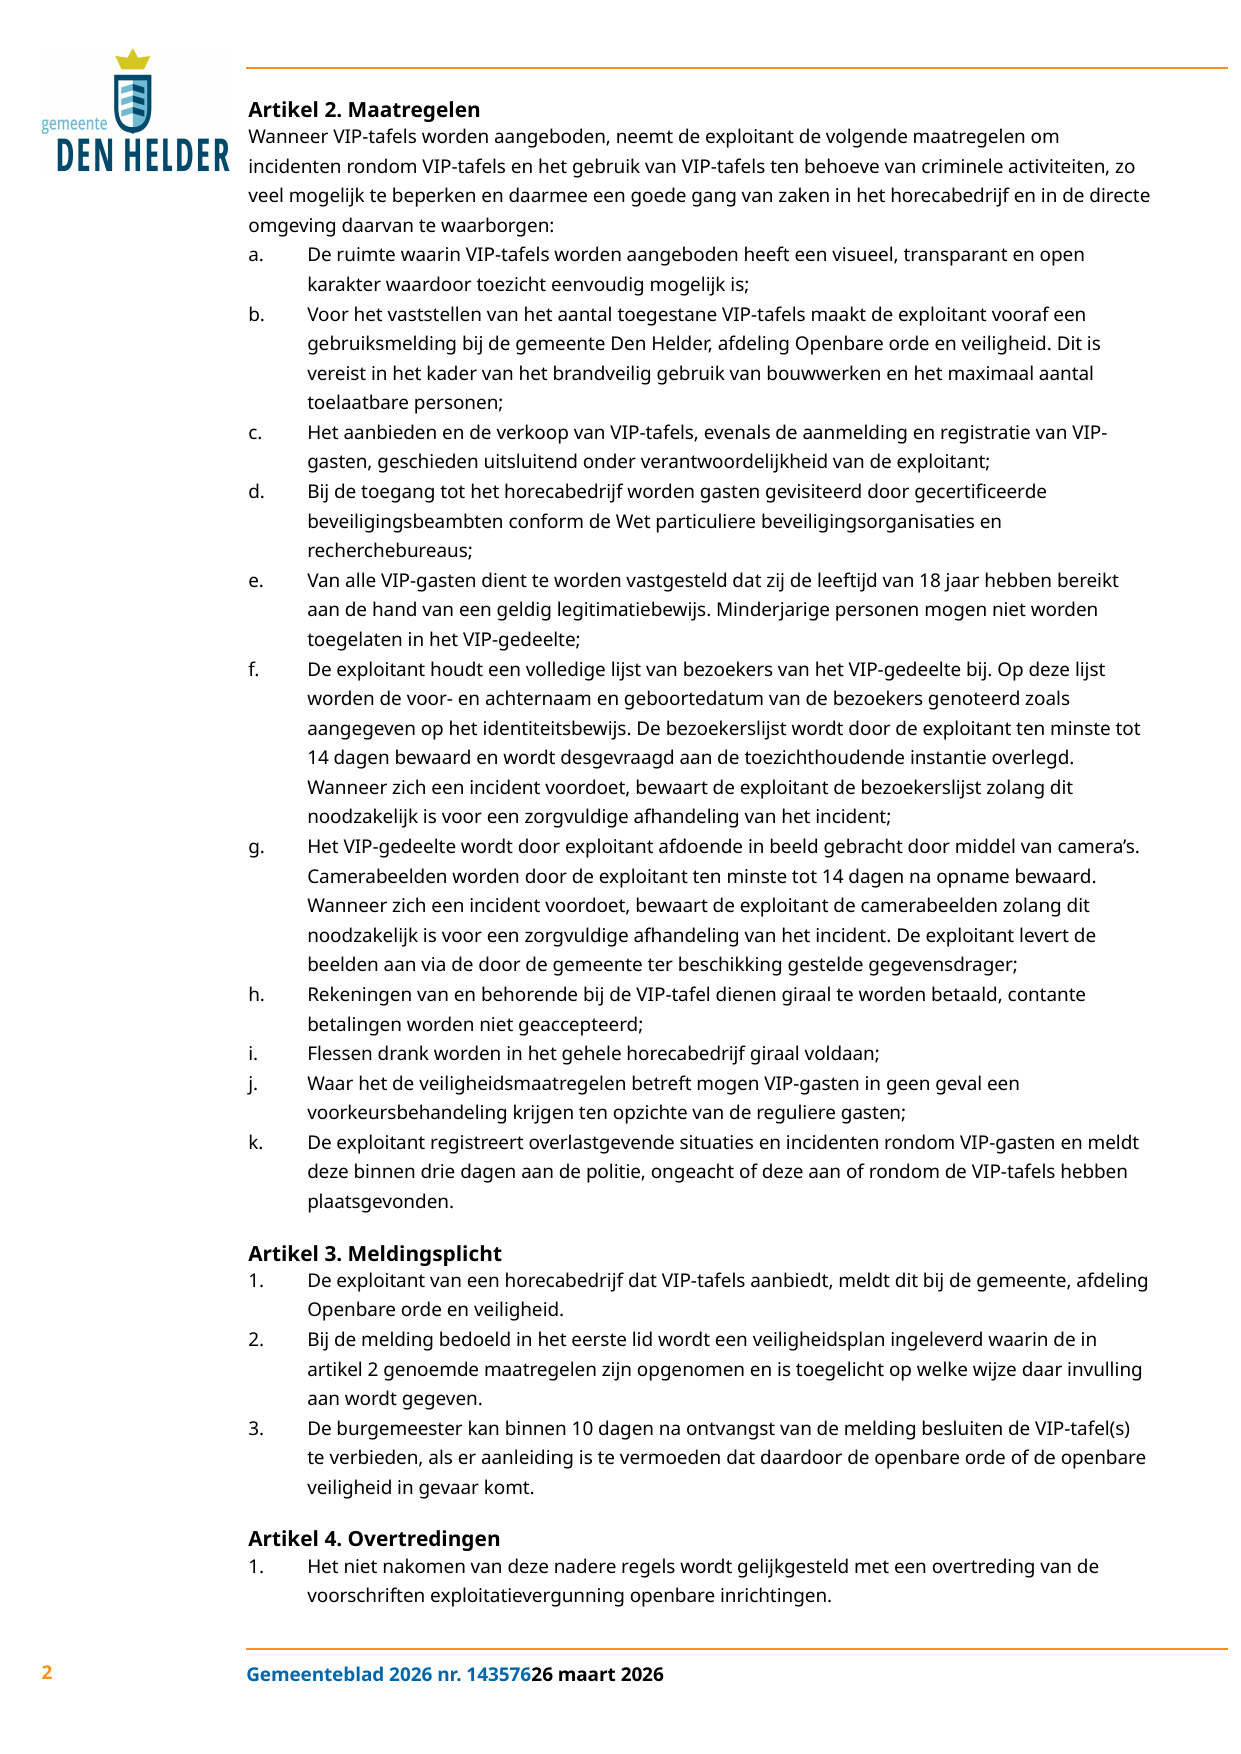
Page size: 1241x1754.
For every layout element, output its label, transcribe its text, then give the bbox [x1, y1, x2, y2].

text Artikel 3. Meldingsplicht [248, 1239, 1152, 1267]
list Rekeningen van en behorende bij de VIP-tafel dienen giraal te worden betaald, contante betalingen worden niet geaccepteerd; [248, 981, 1152, 1036]
list Waar het de veiligheidsmaatregelen betreft mogen VIP-gasten in geen geval een voorkeursbehandeling krijgen ten opzichte van de reguliere gasten; [248, 1070, 1152, 1125]
list De exploitant van een horecabedrijf dat VIP-tafels aanbiedt, meldt dit bij de gemeente, afdeling Openbare orde en veiligheid. [248, 1267, 1152, 1322]
list De exploitant houdt een volledige lijst van bezoekers van het VIP-gedeelte bij. Op deze lijst worden de voor- en achternaam en geboortedatum van de bezoekers genoteerd zoals aangegeven op het identiteitsbewijs. De bezoekerslijst wordt door de exploitant ten minste tot 14 dagen bewaard en wordt desgevraagd aan de toezichthoudende instantie overlegd. Wanneer zich een incident voordoet, bewaart de exploitant de bezoekerslijst zolang dit noodzakelijk is voor een zorgvuldige afhandeling van het incident; [248, 656, 1152, 829]
list Het VIP-gedeelte wordt door exploitant afdoende in beeld gebracht door middel van camera’s. Camerabeelden worden door de exploitant ten minste tot 14 dagen na opname bewaard. Wanneer zich een incident voordoet, bewaart de exploitant de camerabeelden zolang dit noodzakelijk is voor een zorgvuldige afhandeling van het incident. De exploitant levert de beelden aan via de door de gemeente ter beschikking gestelde gegevensdrager; [248, 833, 1152, 977]
picture [41, 47, 231, 172]
list Voor het vaststellen van het aantal toegestane VIP-tafels maakt de exploitant vooraf een gebruiksmelding bij de gemeente Den Helder, afdeling Openbare orde en veiligheid. Dit is vereist in het kader van het brandveilig gebruik van bouwwerken en het maximaal aantal toelaatbare personen; [248, 301, 1152, 415]
list Bij de toegang tot het horecabedrijf worden gasten gevisiteerd door gecertificeerde beveiligingsbeambten conform de Wet particuliere beveiligingsorganisaties en recherchebureaus; [248, 478, 1152, 563]
list Het niet nakomen van deze nadere regels wordt gelijkgesteld met een overtreding van de voorschriften exploitatievergunning openbare inrichtingen. [248, 1553, 1152, 1608]
picture [130, 157, 135, 172]
text Artikel 2. Maatregelen [248, 95, 1152, 123]
list Het aanbieden en de verkoop van VIP-tafels, evenals de aanmelding en registratie van VIP-gasten, geschieden uitsluitend onder verantwoordelijkheid van de exploitant; [248, 419, 1152, 474]
text Artikel 4. Overtredingen [248, 1524, 1152, 1553]
picture [182, 144, 187, 165]
list De burgemeester kan binnen 10 dagen na ontvangst van de melding besluiten de VIP-tafel(s) te verbieden, als er aanleiding is te vermoeden dat daardoor de openbare orde of de openbare veiligheid in gevaar komt. [248, 1415, 1152, 1500]
text Wanneer VIP-tafels worden aangeboden, neemt de exploitant de volgende maatregelen om incidenten rondom VIP-tafels en het gebruik van VIP-tafels ten behoeve van criminele activiteiten, zo veel mogelijk te beperken en daarmee een goede gang van zaken in het horecabedrijf en in de directe omgeving daarvan te waarborgen: [248, 123, 1152, 238]
list De exploitant registreert overlastgevende situaties en incidenten rondom VIP-gasten en meldt deze binnen drie dagen aan de politie, ongeacht of deze aan of rondom de VIP-tafels hebben plaatsgevonden. [248, 1129, 1152, 1214]
picture [100, 154, 106, 172]
list De ruimte waarin VIP-tafels worden aangeboden heeft een visueel, transparant en open karakter waardoor toezicht eenvoudig mogelijk is; [248, 242, 1152, 297]
picture [220, 160, 224, 172]
list Flessen drank worden in het gehele horecabedrijf giraal voldaan; [248, 1040, 1152, 1066]
picture [63, 144, 68, 165]
list Bij de melding bedoeld in het eerste lid wordt een veiligheidsplan ingeleverd waarin de in artikel 2 genoemde maatregelen zijn opgenomen en is toegelicht op welke wijze daar invulling aan wordt gegeven. [248, 1326, 1152, 1411]
list Van alle VIP-gasten dient te worden vastgesteld dat zij de leeftijd van 18 jaar hebben bereikt aan de hand van een geldig legitimatiebewijs. Minderjarige personen mogen niet worden toegelaten in het VIP-gedeelte; [248, 567, 1152, 652]
